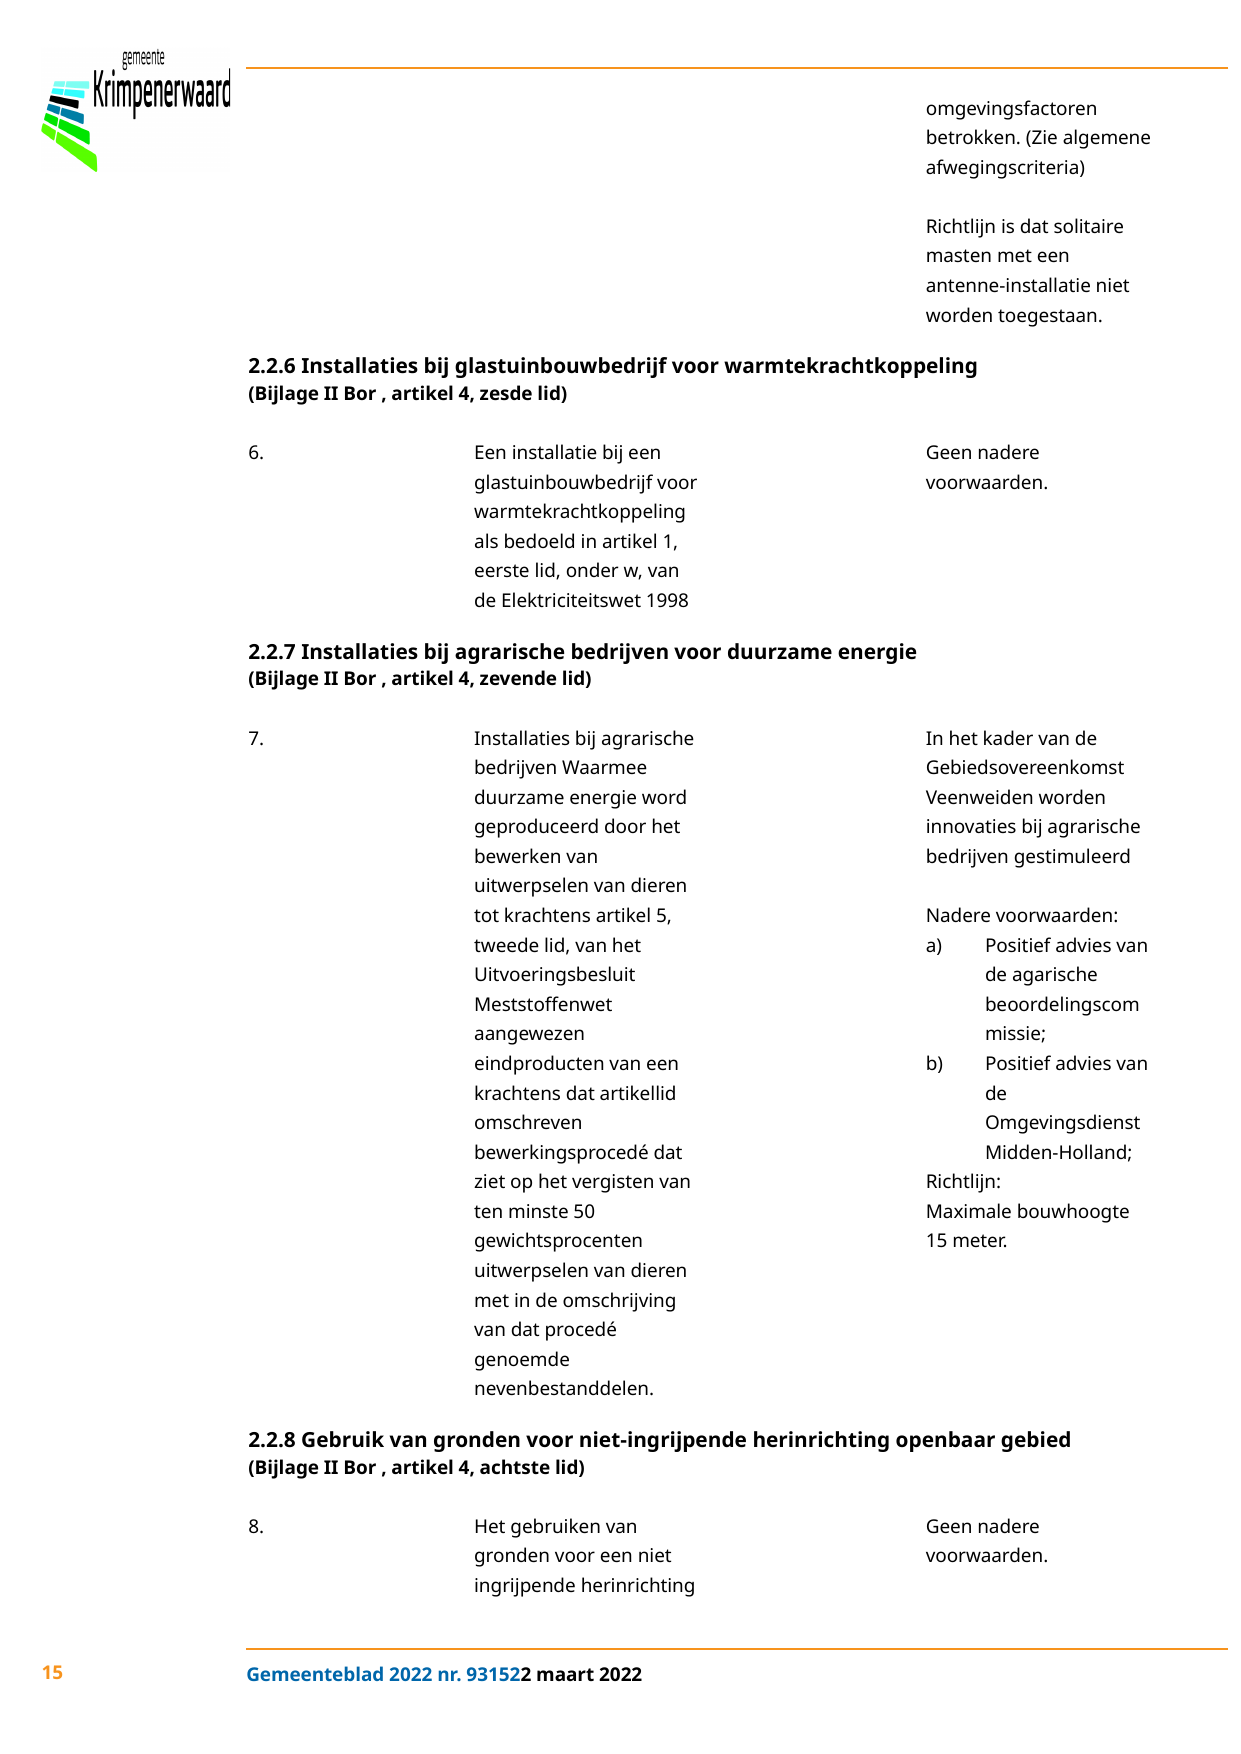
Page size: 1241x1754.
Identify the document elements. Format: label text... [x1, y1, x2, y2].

table_header Een installatie bij een glastuinbouwbedrijf voor warmtekrachtkoppeling als bedoeld in artikel 1, eerste lid, onder w, van de Elektriciteitswet 1998 [474, 439, 700, 613]
table_header Het gebruiken van gronden voor een niet ingrijpende herinrichting [474, 1513, 700, 1598]
text 2.2.6 Installaties bij glastuinbouwbedrijf voor warmtekrachtkoppeling [248, 352, 1152, 380]
table_header [700, 439, 926, 613]
table_header 8. [248, 1513, 474, 1598]
text (Bijlage II Bor , artikel 4, achtste lid) [248, 1454, 1152, 1479]
table_header [700, 725, 926, 1401]
table_header [248, 95, 474, 328]
text (Bijlage II Bor , artikel 4, zesde lid) [248, 380, 1152, 406]
text 2.2.7 Installaties bij agrarische bedrijven voor duurzame energie [248, 637, 1152, 666]
table_header [474, 95, 700, 328]
text (Bijlage II Bor , artikel 4, zevende lid) [248, 666, 1152, 691]
table_header 6. [248, 439, 474, 613]
table_header In het kader van de Gebiedsovereenkomst Veenweiden worden innovaties bij agrarische bedrijven gestimuleerd Nadere voorwaarden: Positief advies van de agarische beoordelingscommissie; Positief advies van de Omgevingsdienst Midden-Holland; Richtlijn: Maximale bouwhoogte 15 meter. [926, 725, 1152, 1401]
table_header Geen nadere voorwaarden. [926, 1513, 1152, 1598]
picture [41, 47, 231, 172]
table_header omgevingsfactoren betrokken. (Zie algemene afwegingscriteria) Richtlijn is dat solitaire masten met een antenne-installatie niet worden toegestaan. [926, 95, 1152, 328]
table_header [700, 1513, 926, 1598]
table_header Geen nadere voorwaarden. [926, 439, 1152, 613]
table_header 7. [248, 725, 474, 1401]
text 2.2.8 Gebruik van gronden voor niet-ingrijpende herinrichting openbaar gebied [248, 1425, 1152, 1454]
table_header [700, 95, 926, 328]
table_header Installaties bij agrarische bedrijven Waarmee duurzame energie word geproduceerd door het bewerken van uitwerpselen van dieren tot krachtens artikel 5, tweede lid, van het Uitvoeringsbesluit Meststoffenwet aangewezen eindproducten van een krachtens dat artikellid omschreven bewerkingsprocedé dat ziet op het vergisten van ten minste 50 gewichtsprocenten uitwerpselen van dieren met in de omschrijving van dat procedé genoemde nevenbestanddelen. [474, 725, 700, 1401]
